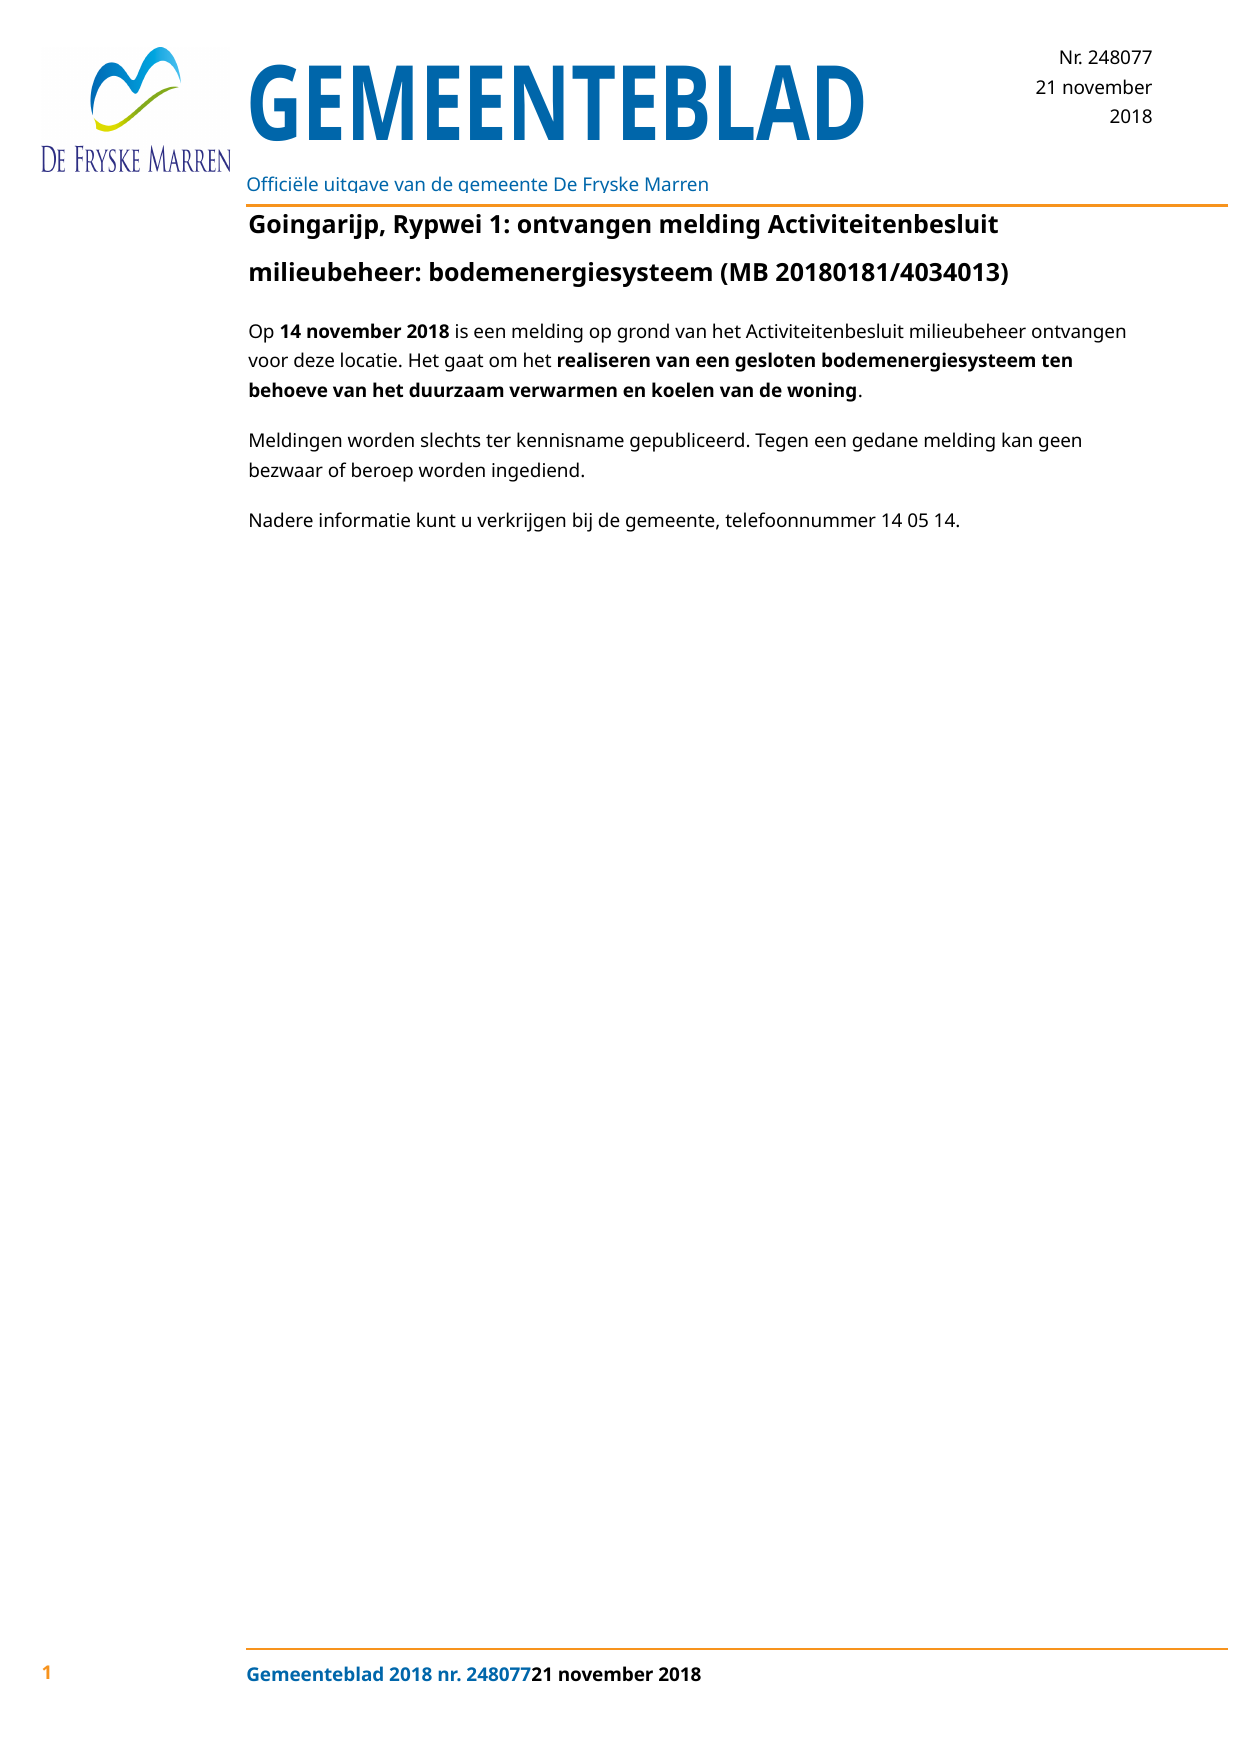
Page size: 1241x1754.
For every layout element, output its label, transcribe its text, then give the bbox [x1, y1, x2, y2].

text Nadere informatie kunt u verkrijgen bij de gemeente, telefoonnummer 14 05 14. [248, 507, 1152, 533]
text Meldingen worden slechts ter kennisname gepubliceerd. Tegen een gedane melding kan geen bezwaar of beroep worden ingediend. [248, 427, 1152, 483]
picture [41, 47, 231, 172]
text Goingarijp, Rypwei 1: ontvangen melding Activiteitenbesluit milieubeheer: bodemenergiesysteem (MB 20180181/4034013) [248, 207, 1152, 288]
text Op 14 november 2018 is een melding op grond van het Activiteitenbesluit milieubeheer ontvangen voor deze locatie. Het gaat om het realiseren van een gesloten bodemenergiesysteem ten behoeve van het duurzaam verwarmen en koelen van de woning. [248, 318, 1152, 403]
